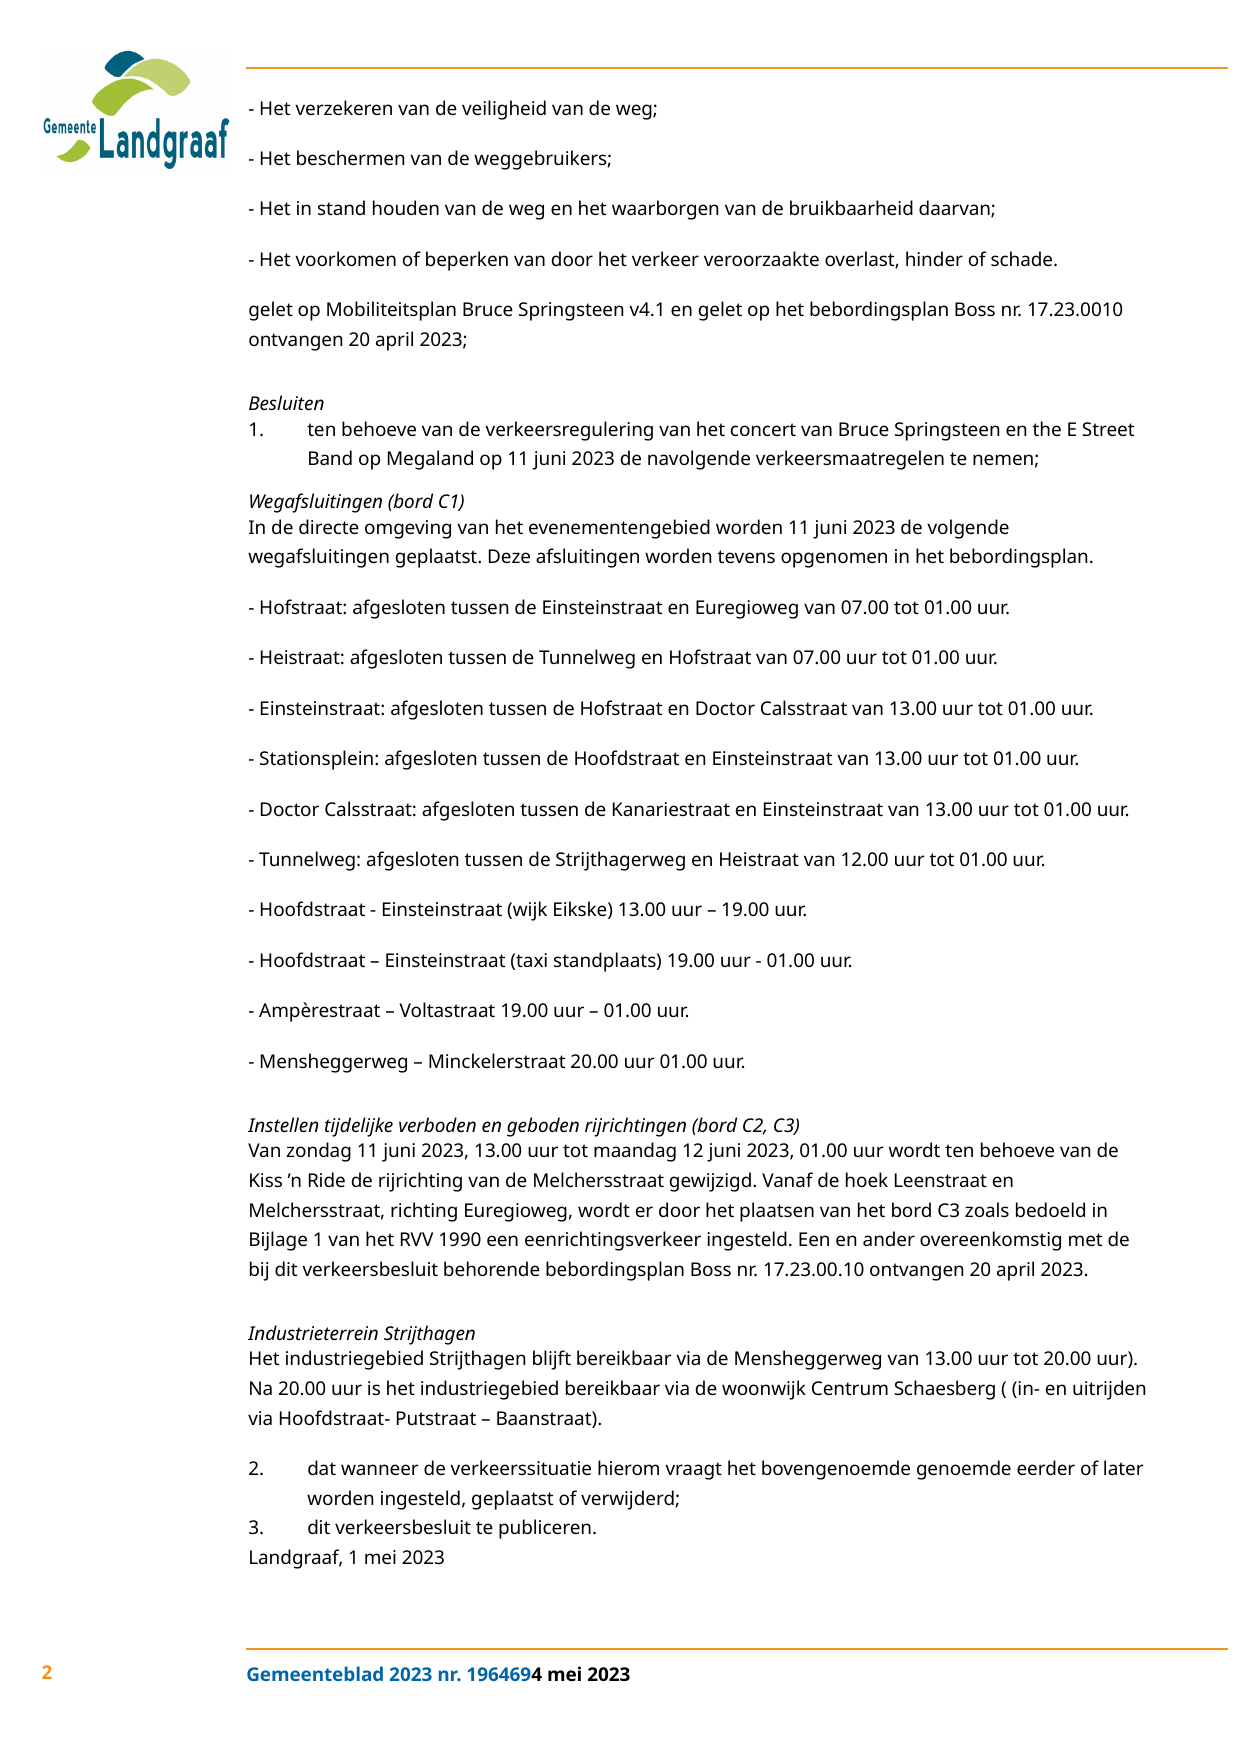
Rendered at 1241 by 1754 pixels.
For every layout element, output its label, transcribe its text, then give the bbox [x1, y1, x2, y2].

text gelet op Mobiliteitsplan Bruce Springsteen v4.1 en gelet op het bebordingsplan Boss nr. 17.23.0010 ontvangen 20 april 2023; [248, 296, 1152, 352]
text - Het verzekeren van de veiligheid van de weg; [248, 95, 1152, 121]
text Van zondag 11 juni 2023, 13.00 uur tot maandag 12 juni 2023, 01.00 uur wordt ten behoeve van de Kiss ’n Ride de rijrichting van de Melchersstraat gewijzigd. Vanaf de hoek Leenstraat en Melchersstraat, richting Euregioweg, wordt er door het plaatsen van het bord C3 zoals bedoeld in Bijlage 1 van het RVV 1990 een eenrichtingsverkeer ingesteld. Een en ander overeenkomstig met de bij dit verkeersbesluit behorende bebordingsplan Boss nr. 17.23.00.10 ontvangen 20 april 2023. [248, 1138, 1152, 1282]
text - Ampèrestraat – Voltastraat 19.00 uur – 01.00 uur. [248, 997, 1152, 1023]
text - Doctor Calsstraat: afgesloten tussen de Kanariestraat en Einsteinstraat van 13.00 uur tot 01.00 uur. [248, 796, 1152, 822]
text - Hoofdstraat - Einsteinstraat (wijk Eikske) 13.00 uur – 19.00 uur. [248, 897, 1152, 922]
list ten behoeve van de verkeersregulering van het concert van Bruce Springsteen en the E Street Band op Megaland op 11 juni 2023 de navolgende verkeersmaatregelen te nemen; [248, 416, 1152, 471]
text - Het beschermen van de weggebruikers; [248, 145, 1152, 171]
text Wegafsluitingen (bord C1) [248, 488, 1152, 514]
picture [41, 47, 231, 172]
text - Het in stand houden van de weg en het waarborgen van de bruikbaarheid daarvan; [248, 196, 1152, 221]
text - Tunnelweg: afgesloten tussen de Strijthagerweg en Heistraat van 12.00 uur tot 01.00 uur. [248, 846, 1152, 872]
list dit verkeersbesluit te publiceren. [248, 1514, 1152, 1540]
text - Hofstraat: afgesloten tussen de Einsteinstraat en Euregioweg van 07.00 tot 01.00 uur. [248, 594, 1152, 620]
text In de directe omgeving van het evenementengebied worden 11 juni 2023 de volgende wegafsluitingen geplaatst. Deze afsluitingen worden tevens opgenomen in het bebordingsplan. [248, 514, 1152, 569]
text Het industriegebied Strijthagen blijft bereikbaar via de Mensheggerweg van 13.00 uur tot 20.00 uur). Na 20.00 uur is het industriegebied bereikbaar via de woonwijk Centrum Schaesberg ( (in- en uitrijden via Hoofdstraat- Putstraat – Baanstraat). [248, 1346, 1152, 1431]
text - Het voorkomen of beperken van door het verkeer veroorzaakte overlast, hinder of schade. [248, 246, 1152, 272]
text - Stationsplein: afgesloten tussen de Hoofdstraat en Einsteinstraat van 13.00 uur tot 01.00 uur. [248, 745, 1152, 771]
text Besluiten [248, 390, 1152, 416]
text Industrieterrein Strijthagen [248, 1320, 1152, 1346]
text Instellen tijdelijke verboden en geboden rijrichtingen (bord C2, C3) [248, 1112, 1152, 1138]
text - Heistraat: afgesloten tussen de Tunnelweg en Hofstraat van 07.00 uur tot 01.00 uur. [248, 644, 1152, 670]
text - Einsteinstraat: afgesloten tussen de Hofstraat en Doctor Calsstraat van 13.00 uur tot 01.00 uur. [248, 695, 1152, 721]
text - Hoofdstraat – Einsteinstraat (taxi standplaats) 19.00 uur - 01.00 uur. [248, 947, 1152, 973]
text Landgraaf, 1 mei 2023 [248, 1544, 1152, 1570]
text - Mensheggerweg – Minckelerstraat 20.00 uur 01.00 uur. [248, 1048, 1152, 1074]
list dat wanneer de verkeerssituatie hierom vraagt het bovengenoemde genoemde eerder of later worden ingesteld, geplaatst of verwijderd; [248, 1455, 1152, 1511]
